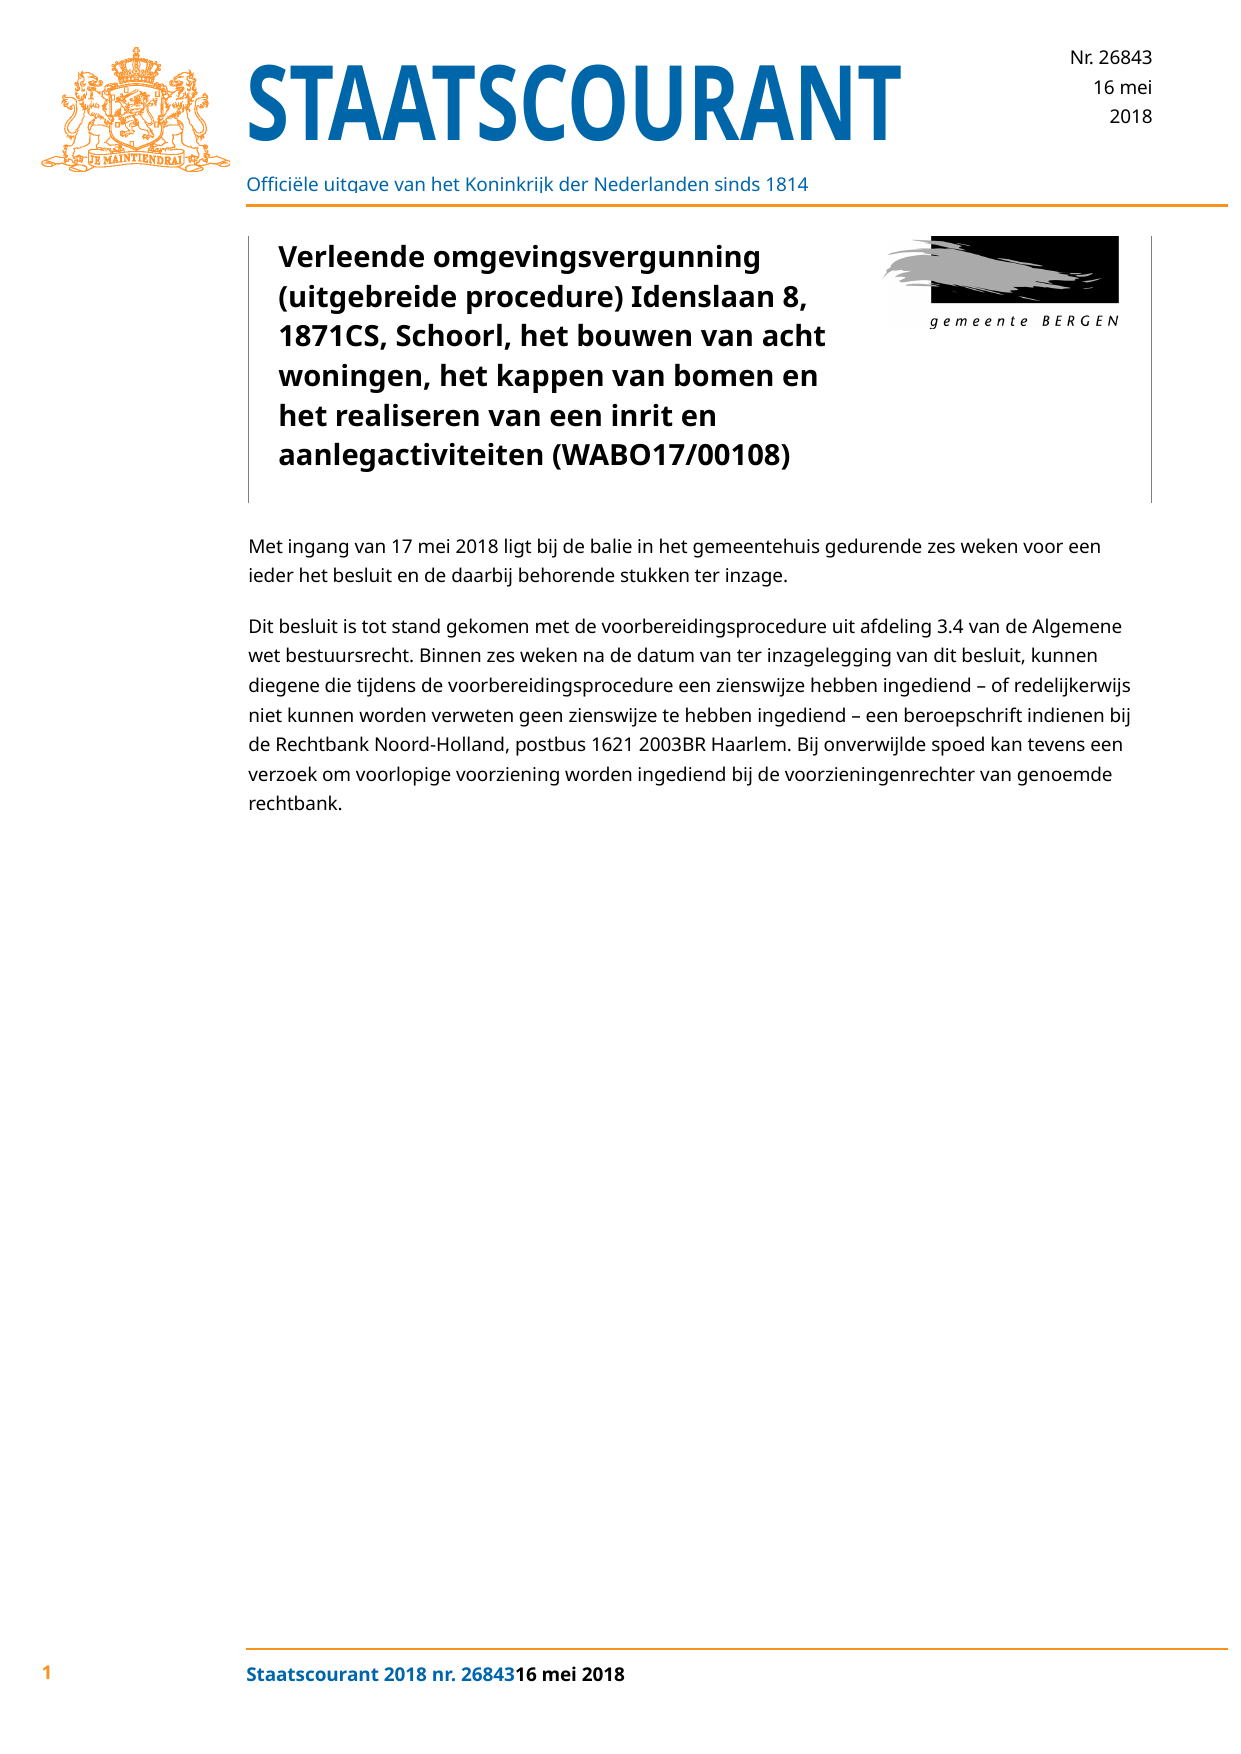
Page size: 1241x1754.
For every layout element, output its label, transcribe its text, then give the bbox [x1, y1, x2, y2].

picture [41, 47, 231, 172]
table_header [850, 236, 1151, 503]
text Met ingang van 17 mei 2018 ligt bij de balie in het gemeentehuis gedurende zes weken voor een ieder het besluit en de daarbij behorende stukken ter inzage. [248, 533, 1152, 588]
picture [882, 236, 1119, 329]
text Dit besluit is tot stand gekomen met de voorbereidingsprocedure uit afdeling 3.4 van de Algemene wet bestuursrecht. Binnen zes weken na de datum van ter inzagelegging van dit besluit, kunnen diegene die tijdens de voorbereidingsprocedure een zienswijze hebben ingediend – of redelijkerwijs niet kunnen worden verweten geen zienswijze te hebben ingediend – een beroepschrift indienen bij de Rechtbank Noord-Holland, postbus 1621 2003BR Haarlem. Bij onverwijlde spoed kan tevens een verzoek om voorlopige voorziening worden ingediend bij de voorzieningenrechter van genoemde rechtbank. [248, 613, 1152, 816]
table_header Verleende omgevingsvergunning (uitgebreide procedure) Idenslaan 8, 1871CS, Schoorl, het bouwen van acht woningen, het kappen van bomen en het realiseren van een inrit en aanlegactiviteiten (WABO17/00108) [249, 236, 850, 503]
